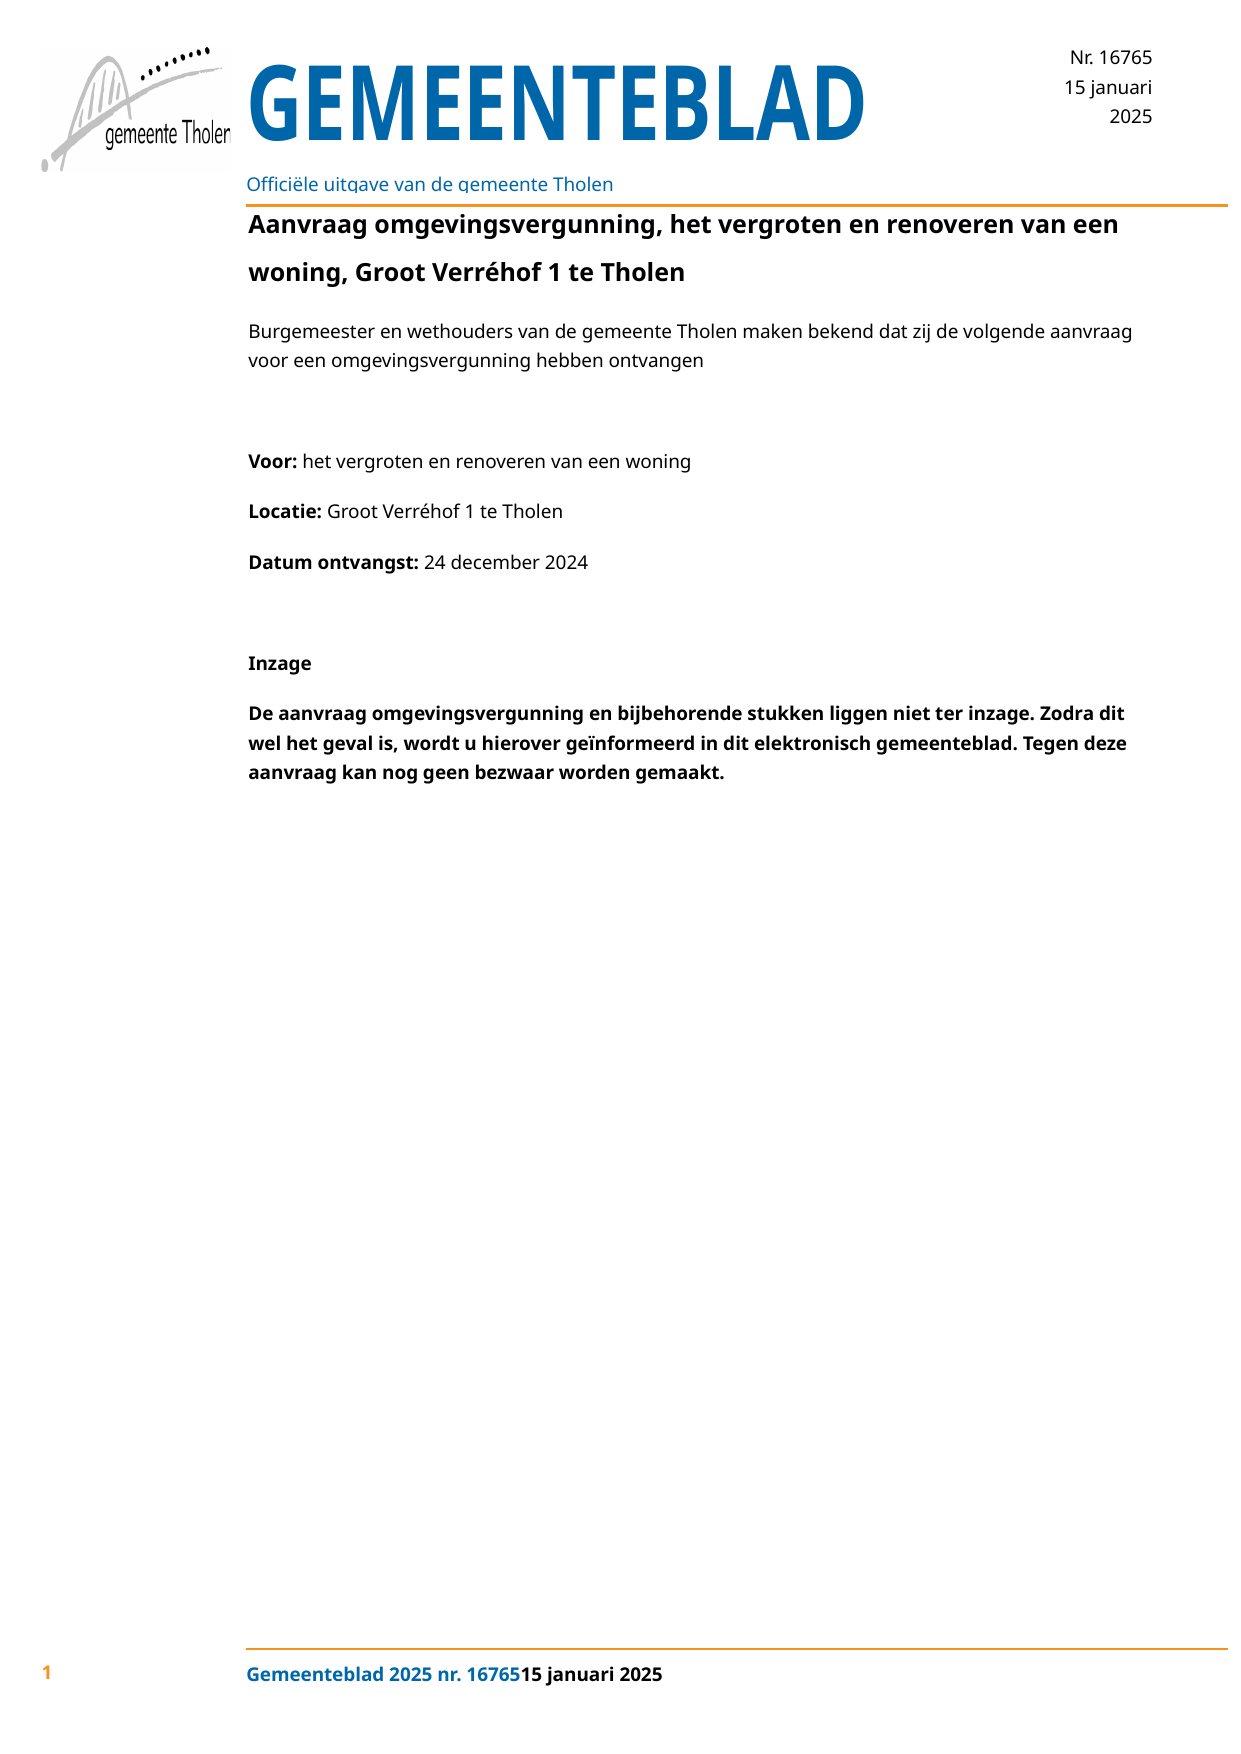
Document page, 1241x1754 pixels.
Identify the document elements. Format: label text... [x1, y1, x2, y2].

text Locatie: Groot Verréhof 1 te Tholen [248, 499, 1152, 524]
text Aanvraag omgevingsvergunning, het vergroten en renoveren van een woning, Groot Verréhof 1 te Tholen [248, 207, 1152, 288]
text De aanvraag omgevingsvergunning en bijbehorende stukken liggen niet ter inzage. Zodra dit wel het geval is, wordt u hierover geïnformeerd in dit elektronisch gemeenteblad. Tegen deze aanvraag kan nog geen bezwaar worden gemaakt. [248, 700, 1152, 785]
text Datum ontvangst: 24 december 2024 [248, 549, 1152, 575]
text Burgemeester en wethouders van de gemeente Tholen maken bekend dat zij de volgende aanvraag voor een omgevingsvergunning hebben ontvangen [248, 318, 1152, 373]
text Voor: het vergroten en renoveren van een woning [248, 448, 1152, 474]
picture [41, 47, 231, 172]
text Inzage [248, 650, 1152, 676]
